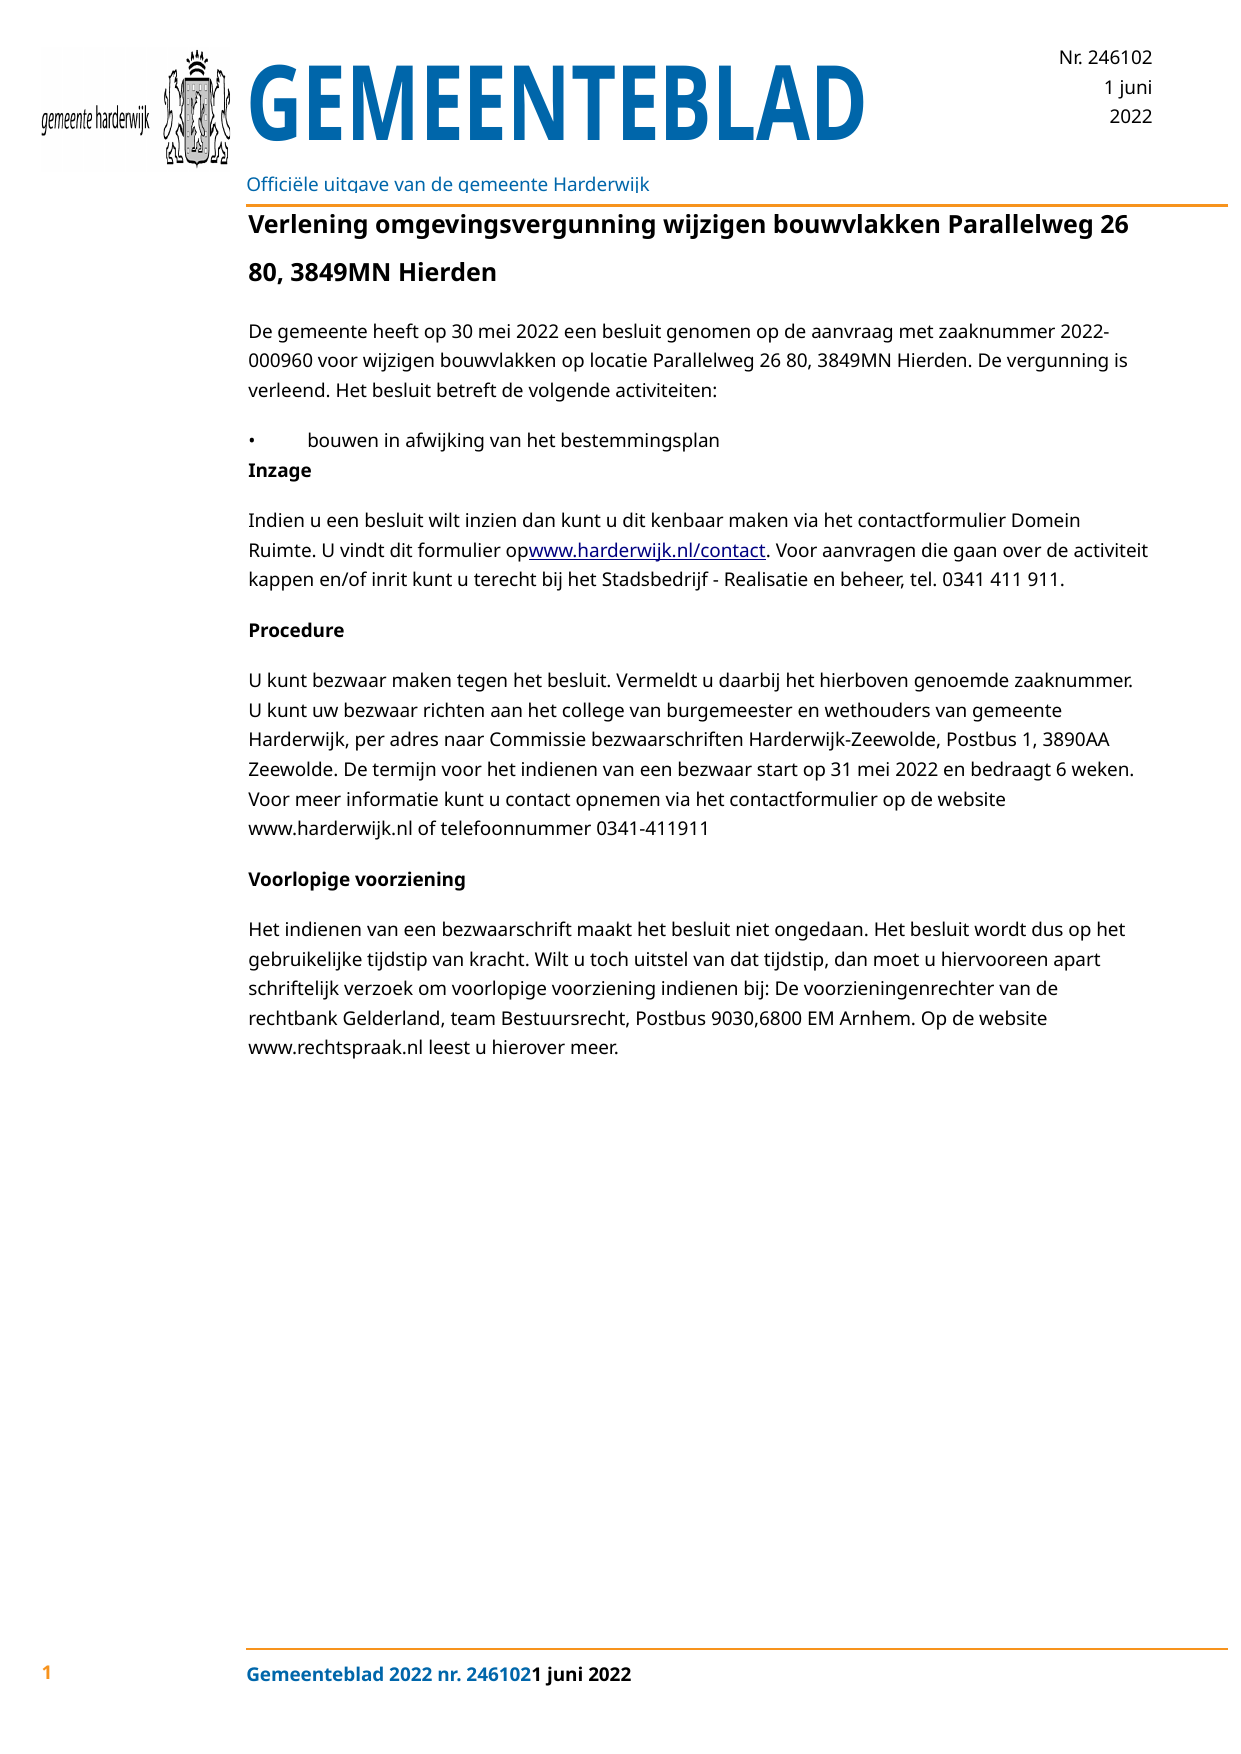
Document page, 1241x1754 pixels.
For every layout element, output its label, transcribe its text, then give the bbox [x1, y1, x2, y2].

text De gemeente heeft op 30 mei 2022 een besluit genomen op de aanvraag met zaaknummer 2022-000960 voor wijzigen bouwvlakken op locatie Parallelweg 26 80, 3849MN Hierden. De vergunning is verleend. Het besluit betreft de volgende activiteiten: [248, 318, 1152, 403]
text Verlening omgevingsvergunning wijzigen bouwvlakken Parallelweg 26 80, 3849MN Hierden [248, 207, 1152, 288]
text Procedure [248, 617, 1152, 643]
text Voorlopige voorziening [248, 866, 1152, 892]
text Het indienen van een bezwaarschrift maakt het besluit niet ongedaan. Het besluit wordt dus op het gebruikelijke tijdstip van kracht. Wilt u toch uitstel van dat tijdstip, dan moet u hiervooreen apart schriftelijk verzoek om voorlopige voorziening indienen bij: De voorzieningenrechter van de rechtbank Gelderland, team Bestuursrecht, Postbus 9030,6800 EM Arnhem. Op de website www.rechtspraak.nl leest u hierover meer. [248, 916, 1152, 1060]
text U kunt bezwaar maken tegen het besluit. Vermeldt u daarbij het hierboven genoemde zaaknummer. U kunt uw bezwaar richten aan het college van burgemeester en wethouders van gemeente Harderwijk, per adres naar Commissie bezwaarschriften Harderwijk-Zeewolde, Postbus 1, 3890AA Zeewolde. De termijn voor het indienen van een bezwaar start op 31 mei 2022 en bedraagt 6 weken. Voor meer informatie kunt u contact opnemen via het contactformulier op de website www.harderwijk.nl of telefoonnummer 0341-411911 [248, 667, 1152, 841]
list bouwen in afwijking van het bestemmingsplan [248, 427, 1152, 453]
picture [41, 47, 231, 172]
text Indien u een besluit wilt inzien dan kunt u dit kenbaar maken via het contactformulier Domein Ruimte. U vindt dit formulier opwww.harderwijk.nl/contact. Voor aanvragen die gaan over de activiteit kappen en/of inrit kunt u terecht bij het Stadsbedrijf - Realisatie en beheer, tel. 0341 411 911. [248, 507, 1152, 592]
text Inzage [248, 457, 1152, 483]
